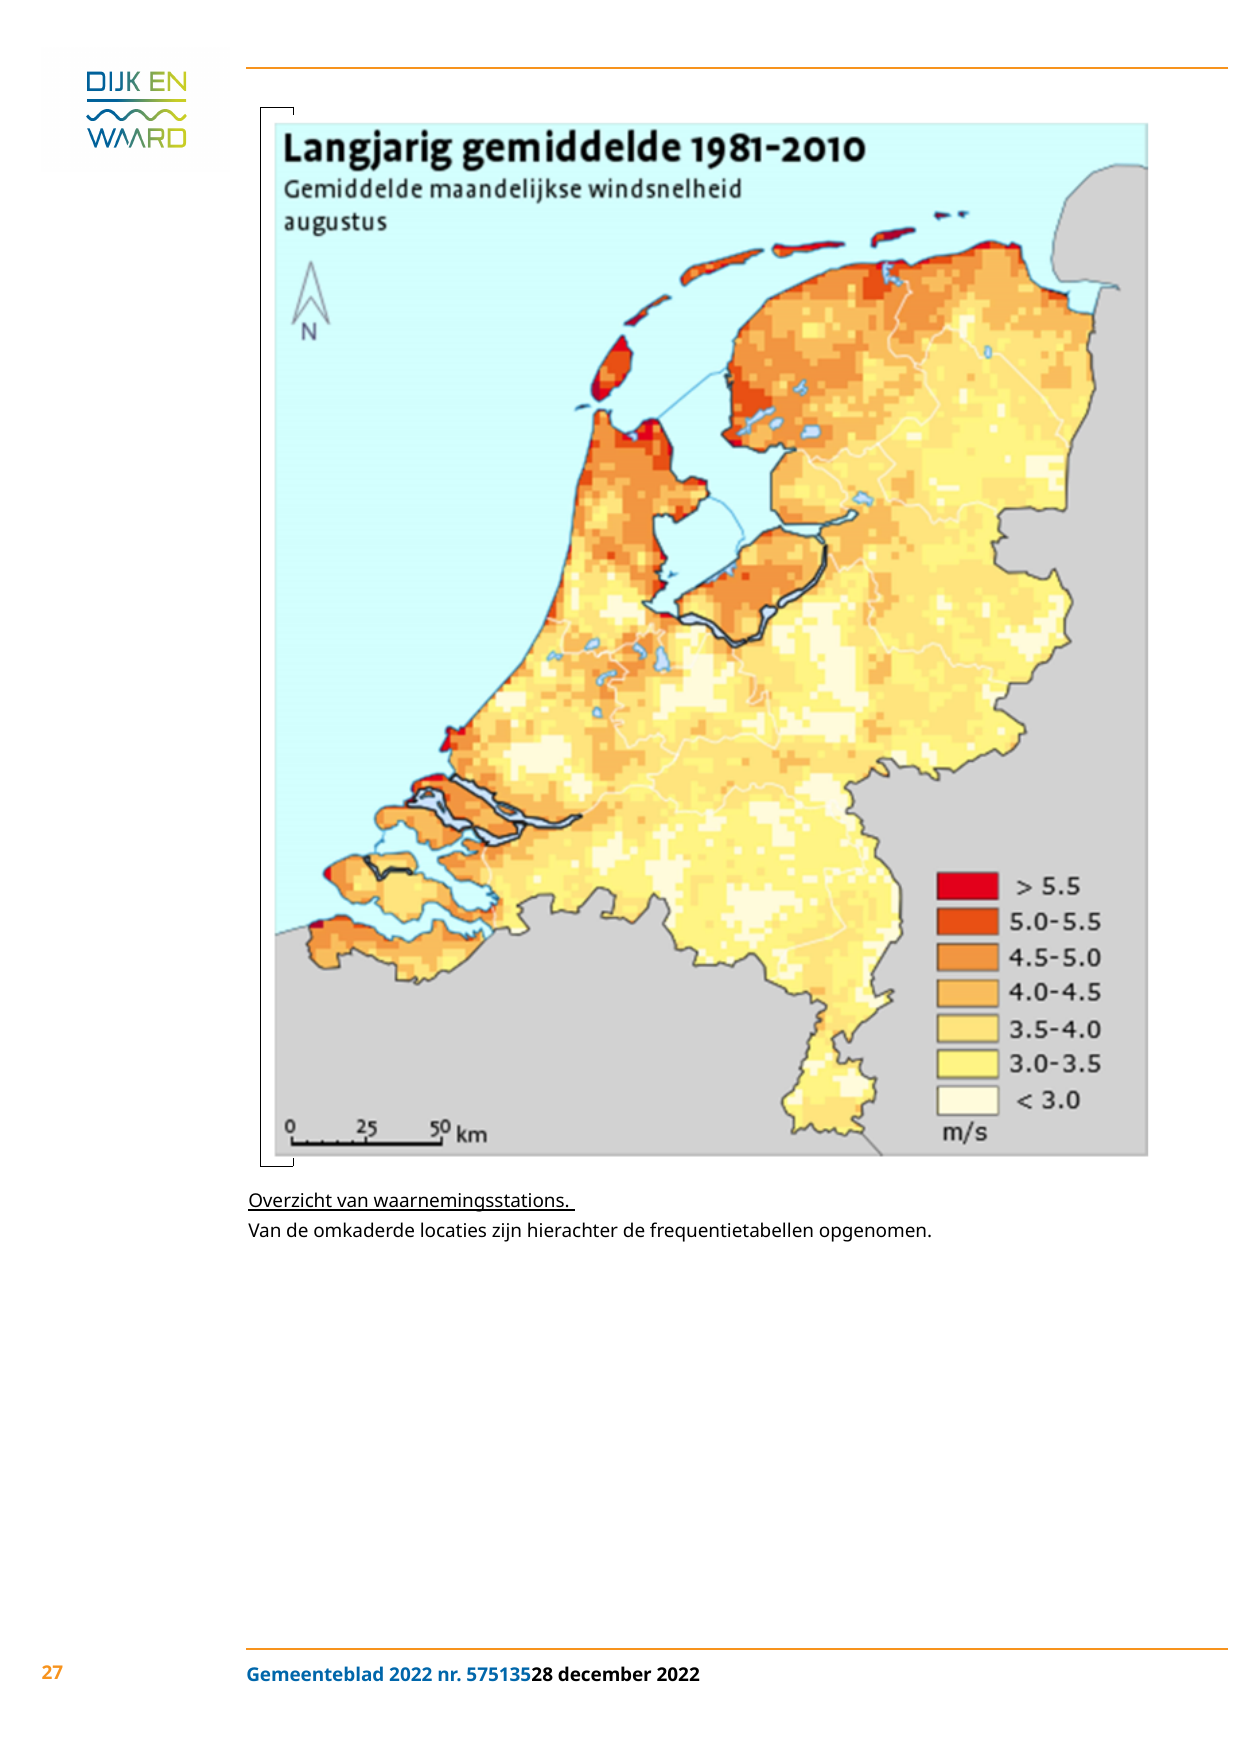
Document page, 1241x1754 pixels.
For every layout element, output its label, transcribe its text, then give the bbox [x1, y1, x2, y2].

text Van de omkaderde locaties zijn hierachter de frequentietabellen opgenomen. [248, 1217, 1152, 1243]
picture [268, 115, 1155, 1158]
picture [41, 47, 231, 172]
text Overzicht van waarnemingsstations. [248, 1188, 1152, 1213]
